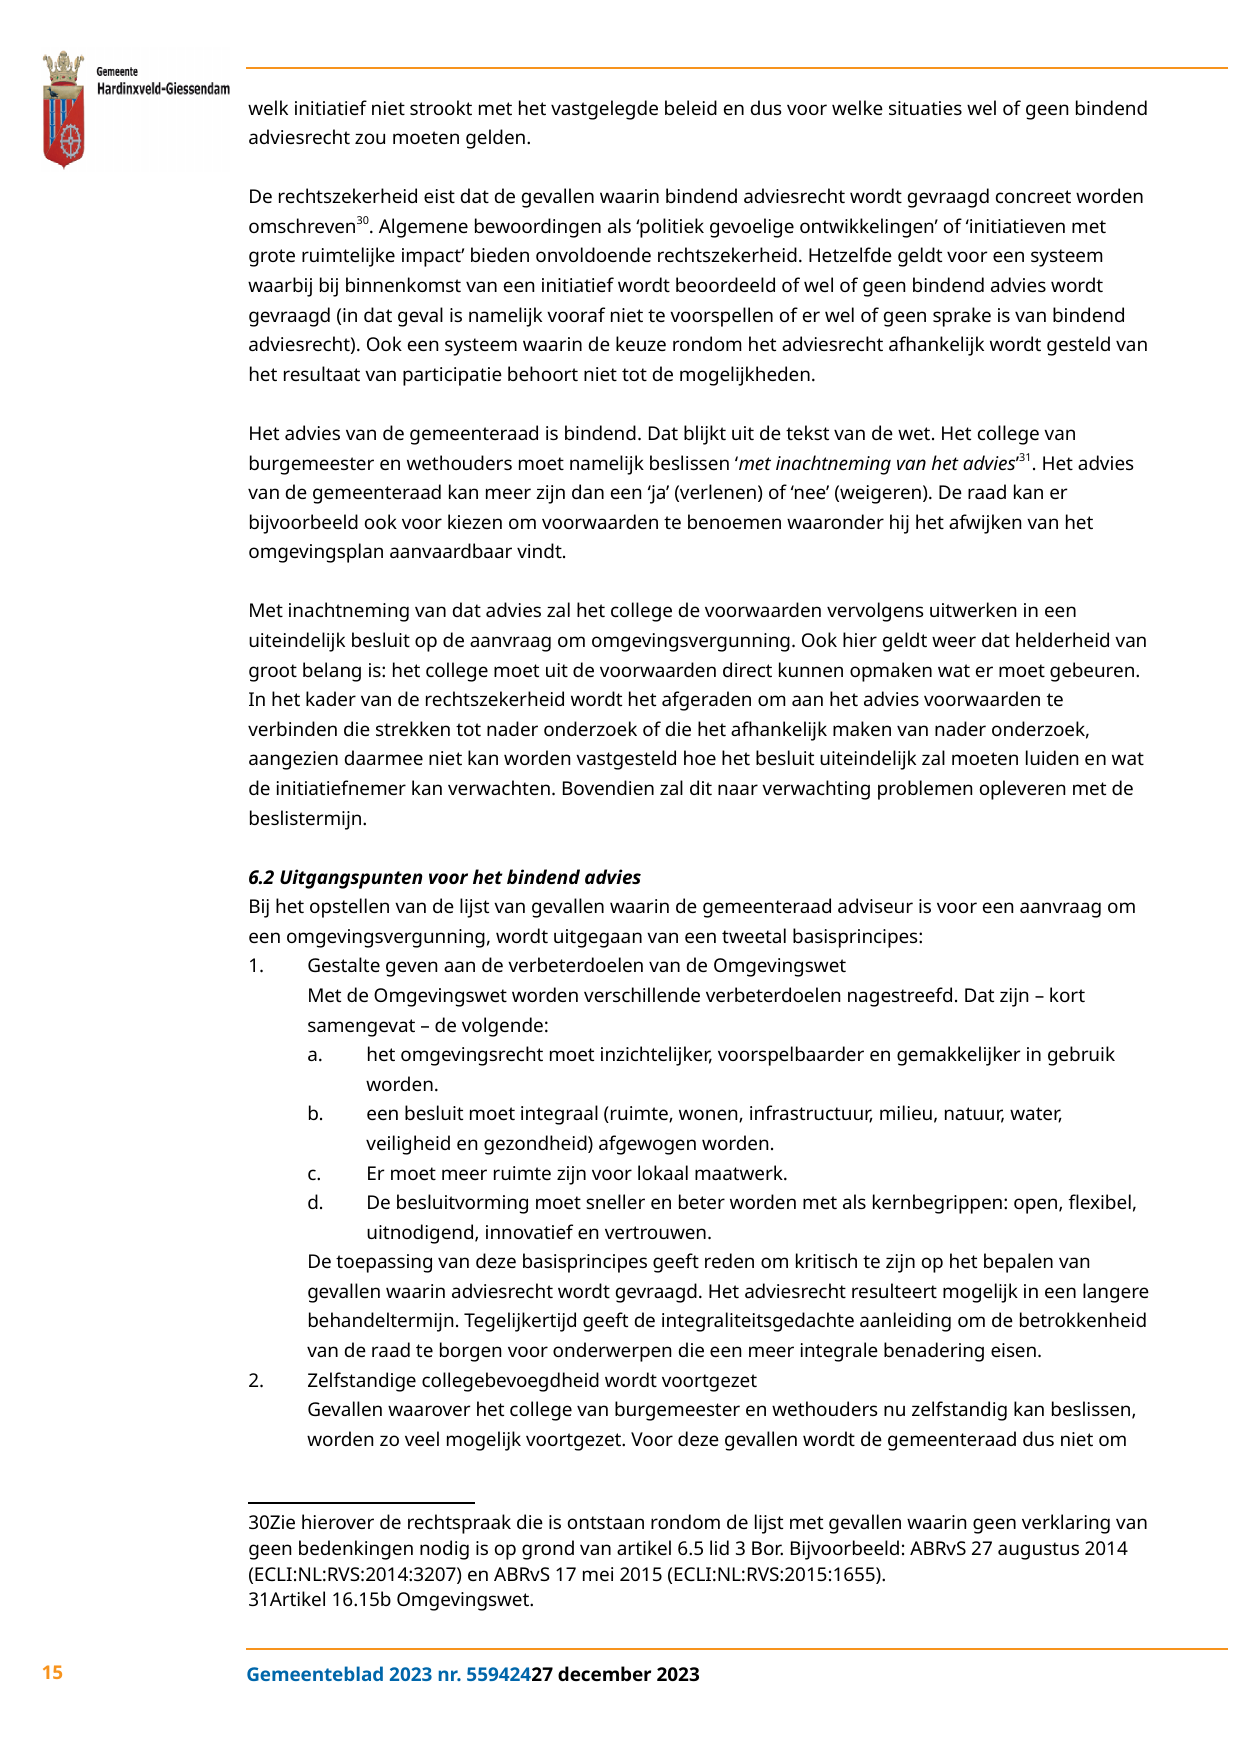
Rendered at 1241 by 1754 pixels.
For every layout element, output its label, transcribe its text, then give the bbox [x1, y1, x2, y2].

list Gevallen waarover het college van burgemeester en wethouders nu zelfstandig kan beslissen, worden zo veel mogelijk voortgezet. Voor deze gevallen wordt de gemeenteraad dus niet om [248, 1396, 1152, 1452]
text Het advies van de gemeenteraad is bindend. Dat blijkt uit de tekst van de wet. Het college van burgemeester en wethouders moet namelijk beslissen ‘met inachtneming van het advies’. Het advies van de gemeenteraad kan meer zijn dan een ‘ja’ (verlenen) of ‘nee’ (weigeren). De raad kan er bijvoorbeeld ook voor kiezen om voorwaarden te benoemen waaronder hij het afwijken van het omgevingsplan aanvaardbaar vindt. [248, 420, 1152, 564]
list een besluit moet integraal (ruimte, wonen, infrastructuur, milieu, natuur, water, veiligheid en gezondheid) afgewogen worden. [307, 1101, 1152, 1156]
text 6.2 Uitgangspunten voor het bindend advies [248, 864, 1152, 890]
text Bij het opstellen van de lijst van gevallen waarin de gemeenteraad adviseur is voor een aanvraag om een omgevingsvergunning, wordt uitgegaan van een tweetal basisprincipes: [248, 893, 1152, 949]
list het omgevingsrecht moet inzichtelijker, voorspelbaarder en gemakkelijker in gebruik worden. [307, 1041, 1152, 1097]
list Met de Omgevingswet worden verschillende verbeterdoelen nagestreefd. Dat zijn – kort samengevat – de volgende: [248, 982, 1152, 1038]
list De besluitvorming moet sneller en beter worden met als kernbegrippen: open, flexibel, uitnodigend, innovatief en vertrouwen. [307, 1189, 1152, 1245]
list Er moet meer ruimte zijn voor lokaal maatwerk. [307, 1160, 1152, 1186]
list De toepassing van deze basisprincipes geeft reden om kritisch te zijn op het bepalen van gevallen waarin adviesrecht wordt gevraagd. Het adviesrecht resulteert mogelijk in een langere behandeltermijn. Tegelijkertijd geeft de integraliteitsgedachte aanleiding om de betrokkenheid van de raad te borgen voor onderwerpen die een meer integrale benadering eisen. [248, 1248, 1152, 1363]
text Met inachtneming van dat advies zal het college de voorwaarden vervolgens uitwerken in een uiteindelijk besluit op de aanvraag om omgevingsvergunning. Ook hier geldt weer dat helderheid van groot belang is: het college moet uit de voorwaarden direct kunnen opmaken wat er moet gebeuren. In het kader van de rechtszekerheid wordt het afgeraden om aan het advies voorwaarden te verbinden die strekken tot nader onderzoek of die het afhankelijk maken van nader onderzoek, aangezien daarmee niet kan worden vastgesteld hoe het besluit uiteindelijk zal moeten luiden en wat de initiatiefnemer kan verwachten. Bovendien zal dit naar verwachting problemen opleveren met de beslistermijn. [248, 598, 1152, 831]
picture [41, 47, 231, 172]
list Gestalte geven aan de verbeterdoelen van de Omgevingswet [248, 953, 1152, 978]
text welk initiatief niet strookt met het vastgelegde beleid en dus voor welke situaties wel of geen bindend adviesrecht zou moeten gelden. [248, 95, 1152, 150]
text De rechtszekerheid eist dat de gevallen waarin bindend adviesrecht wordt gevraagd concreet worden omschreven. Algemene bewoordingen als ‘politiek gevoelige ontwikkelingen’ of ‘initiatieven met grote ruimtelijke impact’ bieden onvoldoende rechtszekerheid. Hetzelfde geldt voor een systeem waarbij bij binnenkomst van een initiatief wordt beoordeeld of wel of geen bindend advies wordt gevraagd (in dat geval is namelijk vooraf niet te voorspellen of er wel of geen sprake is van bindend adviesrecht). Ook een systeem waarin de keuze rondom het adviesrecht afhankelijk wordt gesteld van het resultaat van participatie behoort niet tot de mogelijkheden. [248, 183, 1152, 387]
list Zelfstandige collegebevoegdheid wordt voortgezet [248, 1367, 1152, 1393]
text Zie hierover de rechtspraak die is ontstaan rondom de lijst met gevallen waarin geen verklaring van geen bedenkingen nodig is op grond van artikel 6.5 lid 3 Bor. Bijvoorbeeld: ABRvS 27 augustus 2014 (ECLI:NL:RVS:2014:3207) en ABRvS 17 mei 2015 (ECLI:NL:RVS:2015:1655). [248, 1509, 1152, 1586]
text Artikel 16.15b Omgevingswet. [248, 1586, 1152, 1612]
